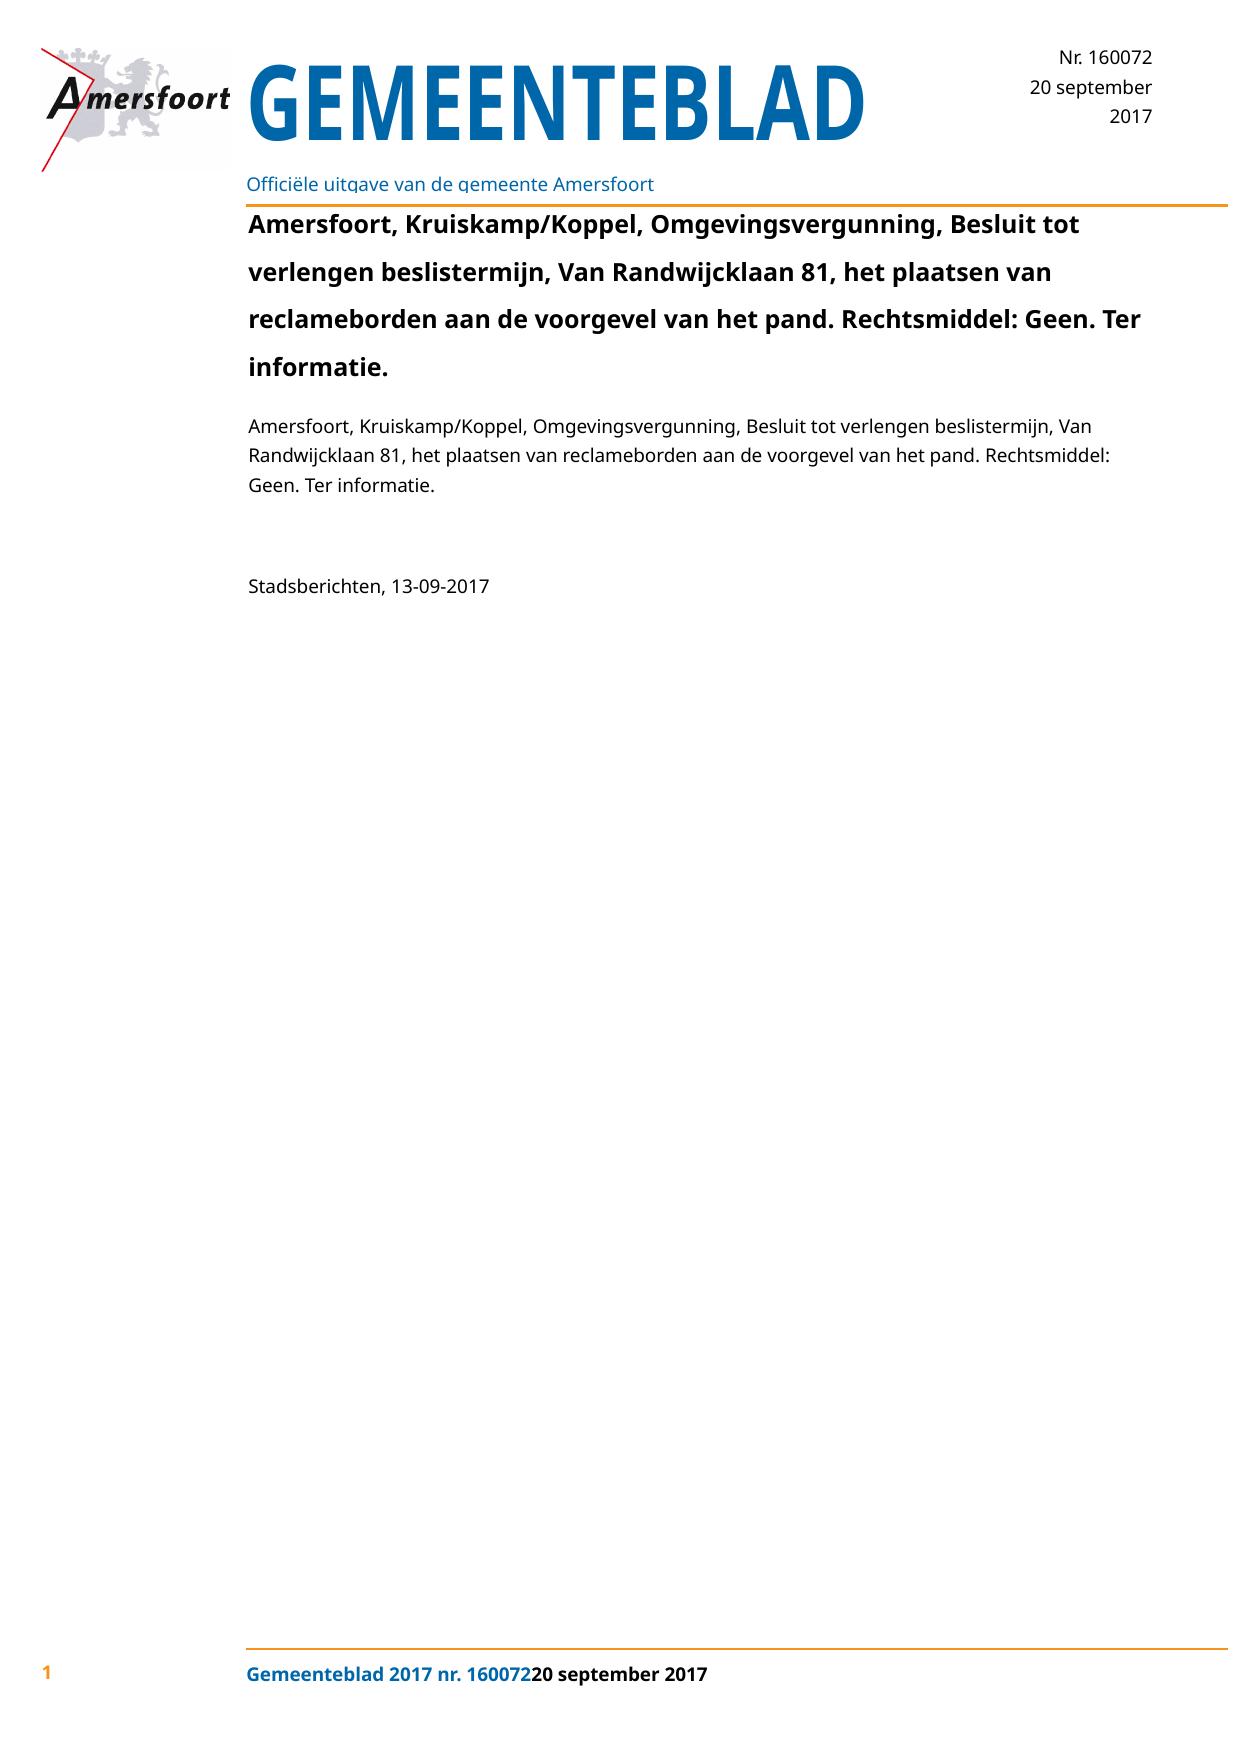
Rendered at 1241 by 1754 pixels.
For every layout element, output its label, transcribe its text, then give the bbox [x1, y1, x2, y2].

text Amersfoort, Kruiskamp/Koppel, Omgevingsvergunning, Besluit tot verlengen beslistermijn, Van Randwijcklaan 81, het plaatsen van reclameborden aan de voorgevel van het pand. Rechtsmiddel: Geen. Ter informatie. [248, 207, 1152, 384]
text Stadsberichten, 13-09-2017 [248, 573, 1152, 599]
picture [41, 47, 231, 172]
text Amersfoort, Kruiskamp/Koppel, Omgevingsvergunning, Besluit tot verlengen beslistermijn, Van Randwijcklaan 81, het plaatsen van reclameborden aan de voorgevel van het pand. Rechtsmiddel: Geen. Ter informatie. [248, 413, 1152, 498]
